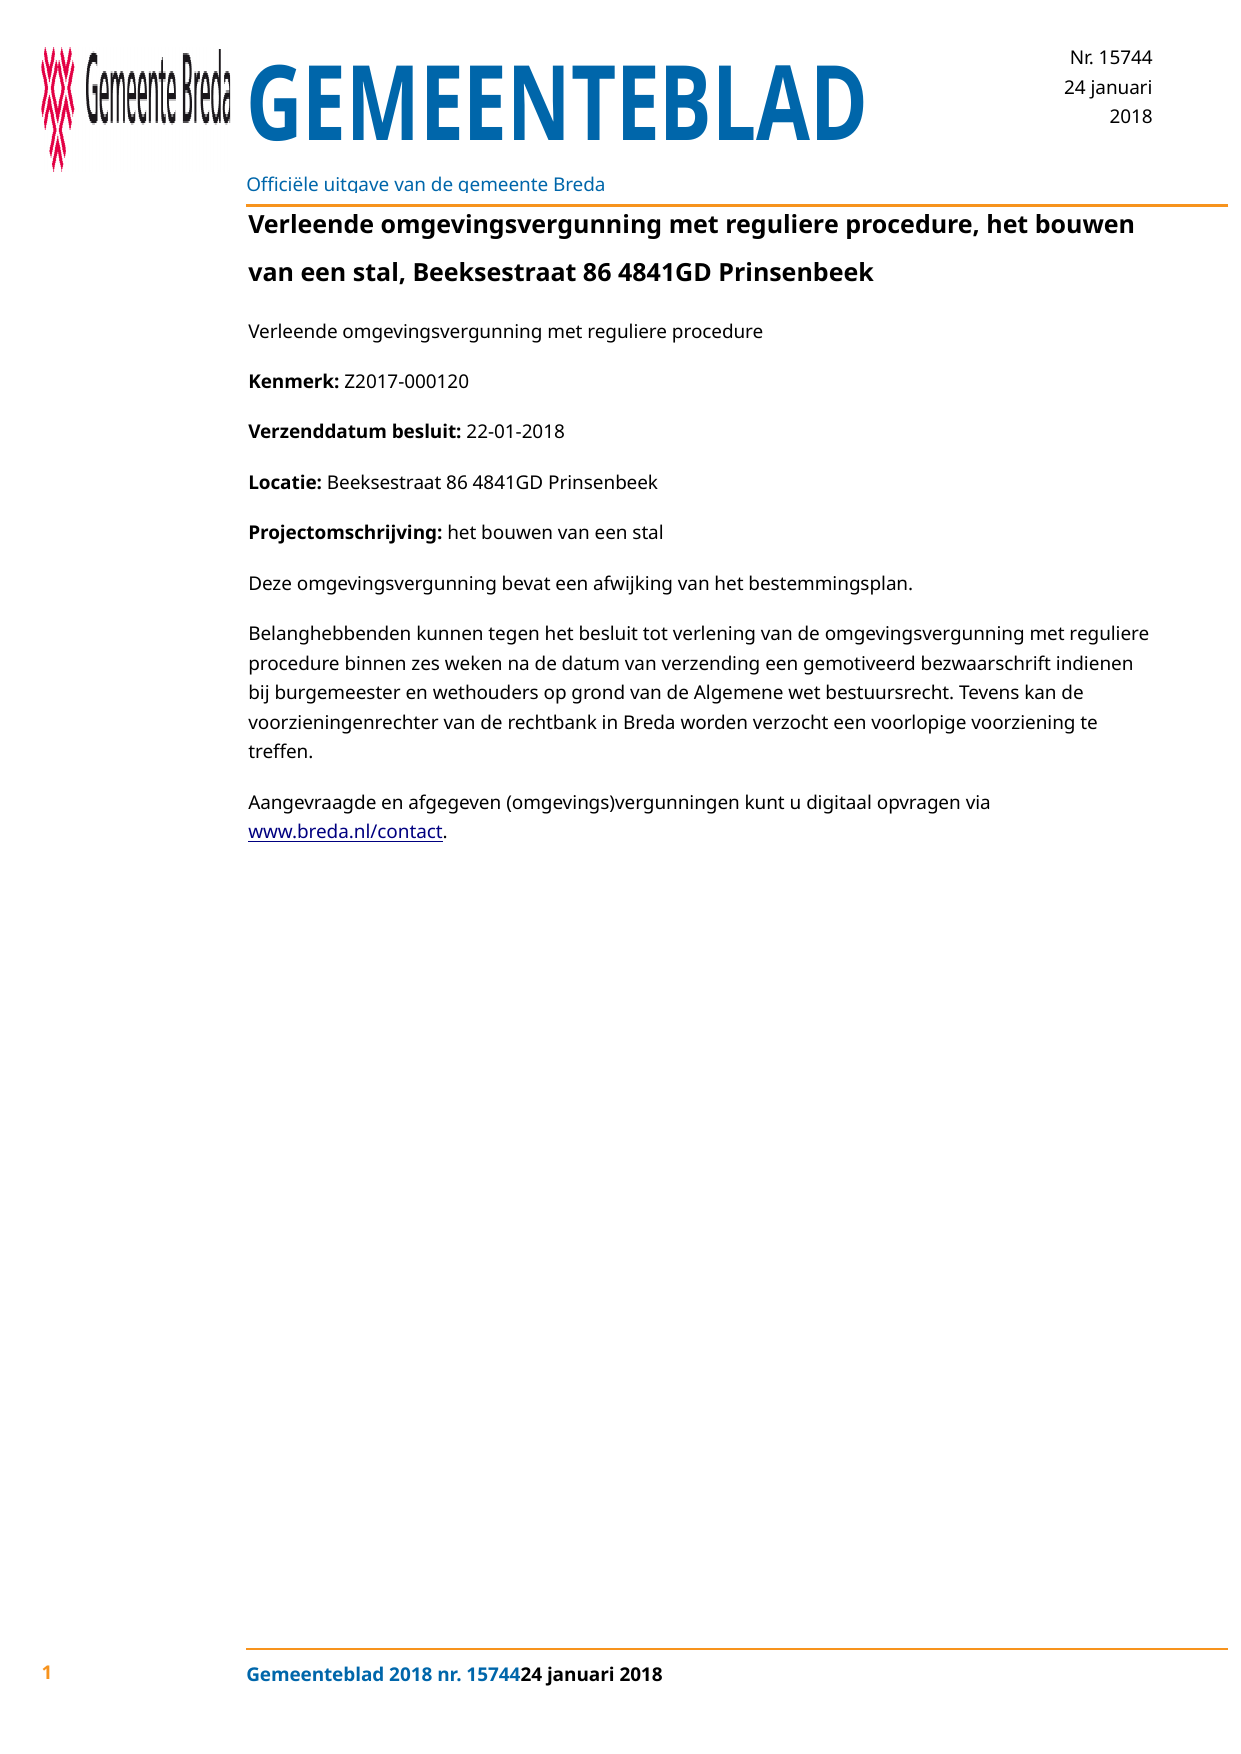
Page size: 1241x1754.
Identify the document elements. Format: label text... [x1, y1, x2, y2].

text Deze omgevingsvergunning bevat een afwijking van het bestemmingsplan. [248, 570, 1152, 596]
text Locatie: Beeksestraat 86 4841GD Prinsenbeek [248, 469, 1152, 495]
text Kenmerk: Z2017-000120 [248, 368, 1152, 394]
text Projectomschrijving: het bouwen van een stal [248, 519, 1152, 545]
text Verleende omgevingsvergunning met reguliere procedure, het bouwen van een stal, Beeksestraat 86 4841GD Prinsenbeek [248, 207, 1152, 288]
text Verleende omgevingsvergunning met reguliere procedure [248, 318, 1152, 344]
picture [41, 47, 231, 172]
text Aangevraagde en afgegeven (omgevings)vergunningen kunt u digitaal opvragen via www.breda.nl/contact. [248, 789, 1152, 844]
text Verzenddatum besluit: 22-01-2018 [248, 419, 1152, 444]
text Belanghebbenden kunnen tegen het besluit tot verlening van de omgevingsvergunning met reguliere procedure binnen zes weken na de datum van verzending een gemotiveerd bezwaarschrift indienen bij burgemeester en wethouders op grond van de Algemene wet bestuursrecht. Tevens kan de voorzieningenrechter van de rechtbank in Breda worden verzocht een voorlopige voorziening te treffen. [248, 620, 1152, 764]
